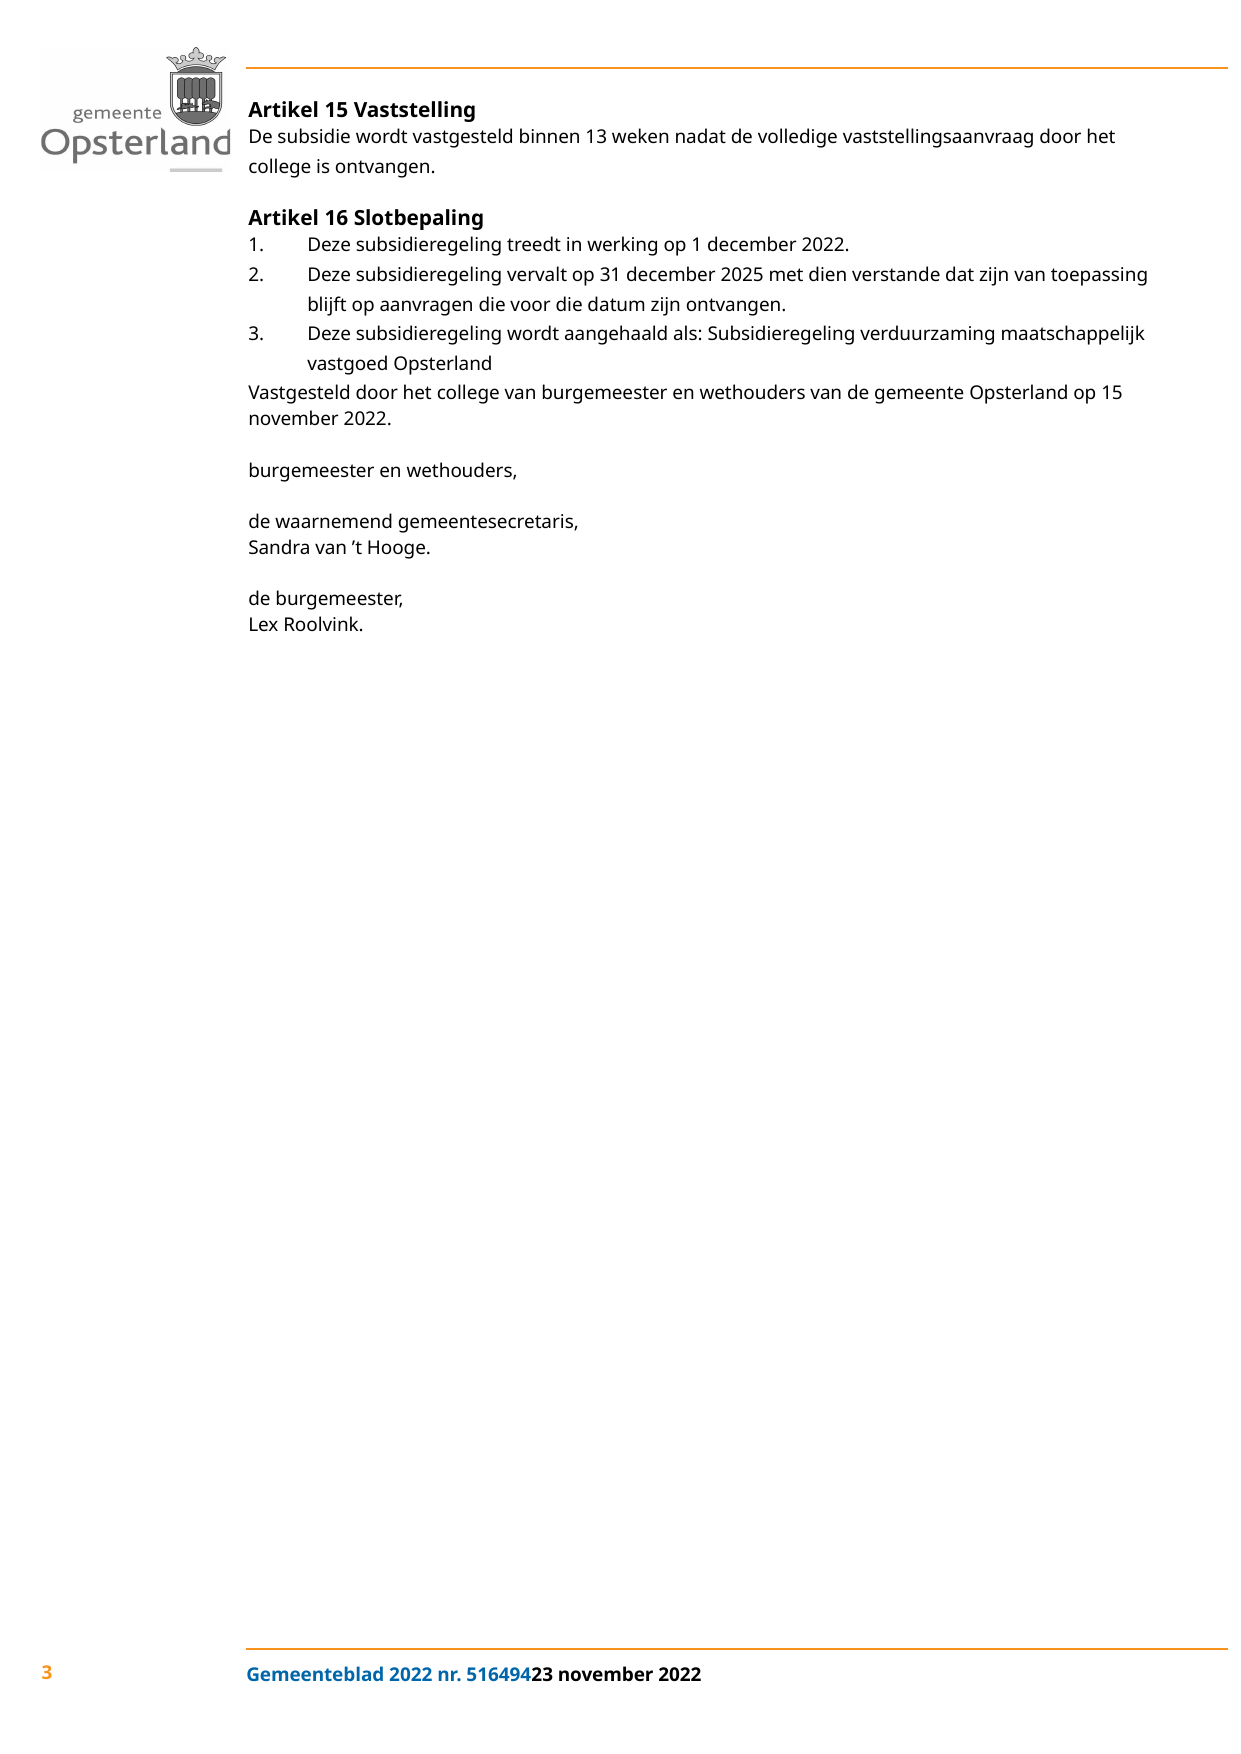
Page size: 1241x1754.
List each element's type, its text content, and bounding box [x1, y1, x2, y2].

text de waarnemend gemeentesecretaris, [248, 508, 1152, 534]
text Artikel 15 Vaststelling [248, 95, 1152, 123]
text Sandra van ’t Hooge. [248, 534, 1152, 560]
text Lex Roolvink. [248, 611, 1152, 637]
list Deze subsidieregeling treedt in werking op 1 december 2022. [248, 232, 1152, 257]
list Deze subsidieregeling wordt aangehaald als: Subsidieregeling verduurzaming maatschappelijk vastgoed Opsterland [248, 320, 1152, 376]
list Deze subsidieregeling vervalt op 31 december 2025 met dien verstande dat zijn van toepassing blijft op aanvragen die voor die datum zijn ontvangen. [248, 261, 1152, 317]
text De subsidie wordt vastgesteld binnen 13 weken nadat de volledige vaststellingsaanvraag door het college is ontvangen. [248, 123, 1152, 178]
text de burgemeester, [248, 585, 1152, 611]
picture [41, 47, 231, 172]
text burgemeester en wethouders, [248, 457, 1152, 482]
text Vastgesteld door het college van burgemeester en wethouders van de gemeente Opsterland op 15 november 2022. [248, 379, 1152, 431]
text Artikel 16 Slotbepaling [248, 203, 1152, 232]
